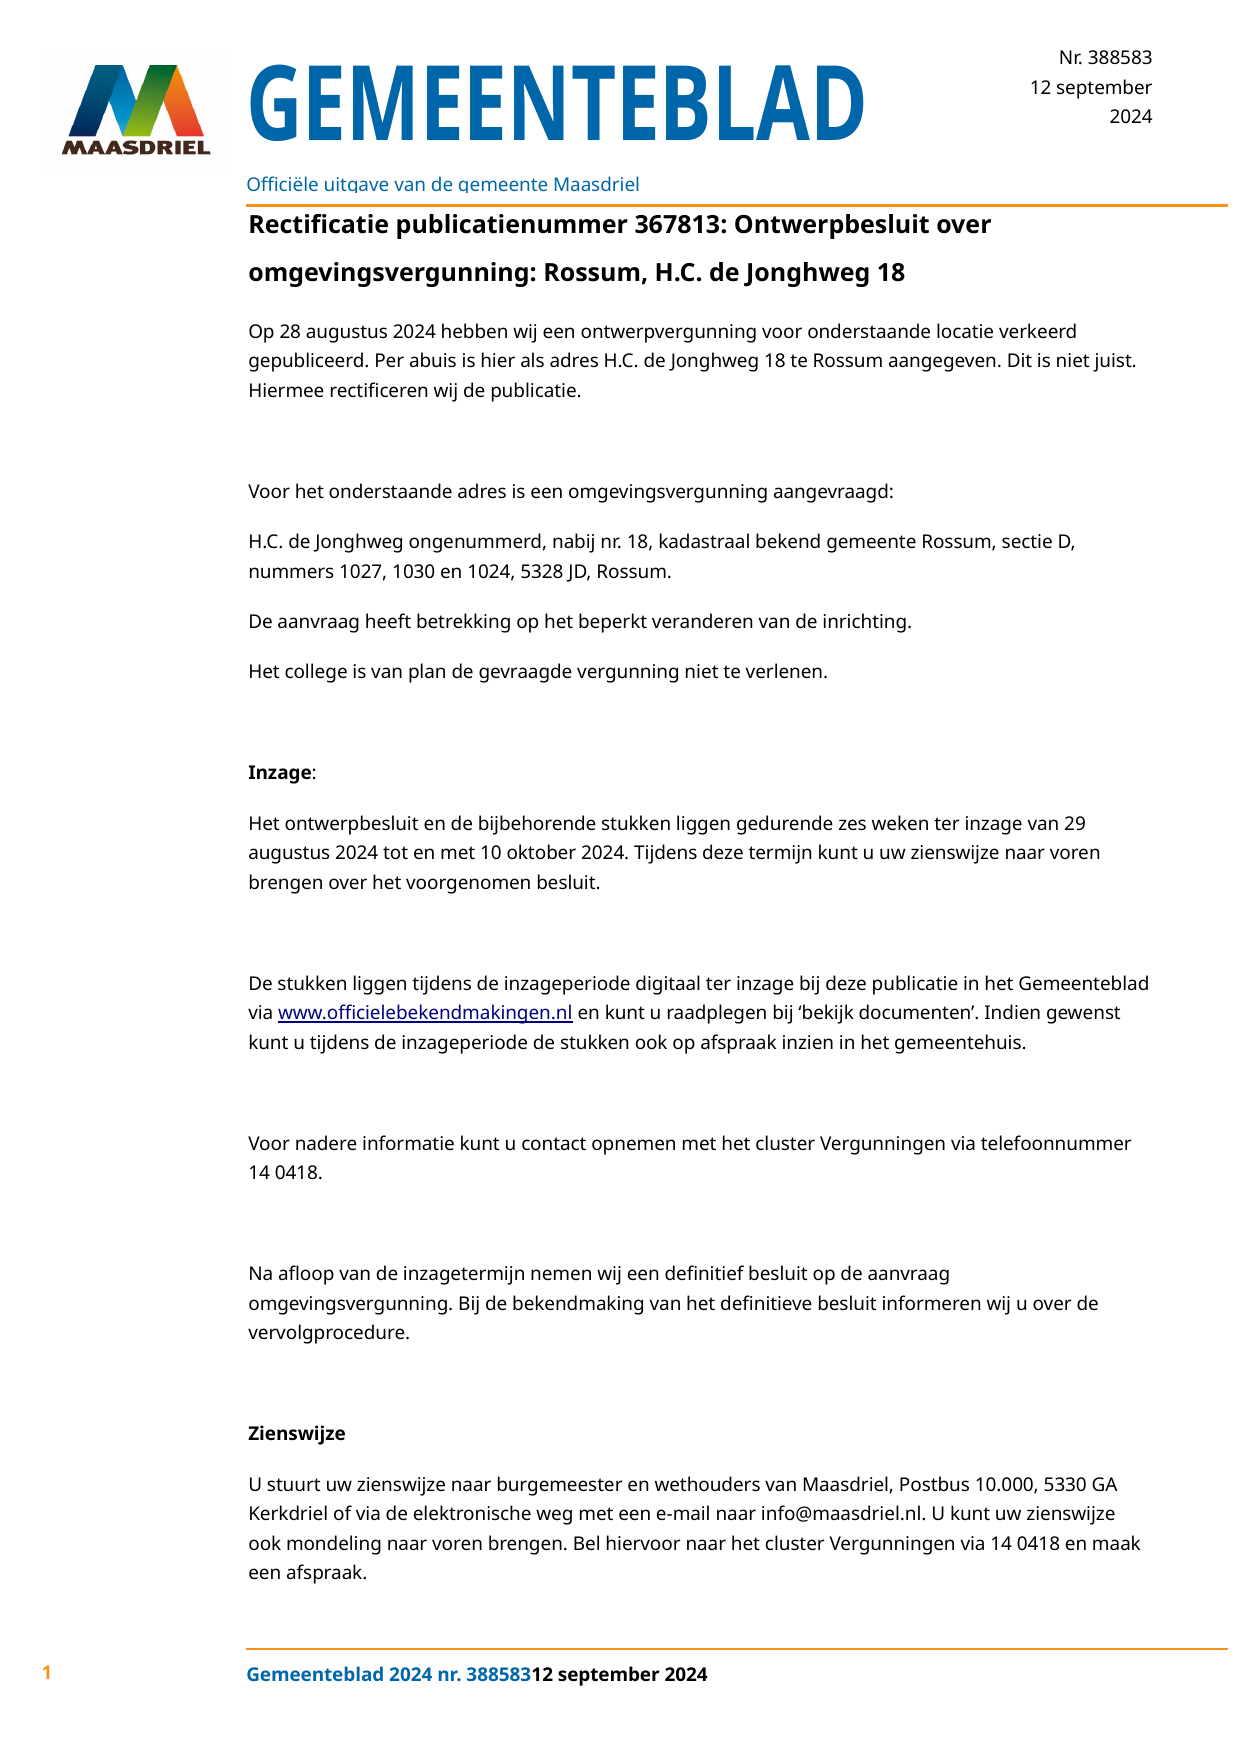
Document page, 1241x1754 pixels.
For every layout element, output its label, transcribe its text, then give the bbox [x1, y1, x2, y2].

text De stukken liggen tijdens de inzageperiode digitaal ter inzage bij deze publicatie in het Gemeenteblad via www.officielebekendmakingen.nl en kunt u raadplegen bij ‘bekijk documenten’. Indien gewenst kunt u tijdens de inzageperiode de stukken ook op afspraak inzien in het gemeentehuis. [248, 970, 1152, 1055]
text Voor het onderstaande adres is een omgevingsvergunning aangevraagd: [248, 478, 1152, 504]
text Het college is van plan de gevraagde vergunning niet te verlenen. [248, 659, 1152, 684]
text Zienswijze [248, 1420, 1152, 1446]
text Na afloop van de inzagetermijn nemen wij een definitief besluit op de aanvraag omgevingsvergunning. Bij de bekendmaking van het definitieve besluit informeren wij u over de vervolgprocedure. [248, 1260, 1152, 1345]
picture [41, 47, 231, 172]
text U stuurt uw zienswijze naar burgemeester en wethouders van Maasdriel, Postbus 10.000, 5330 GA Kerkdriel of via de elektronische weg met een e-mail naar info@maasdriel.nl. U kunt uw zienswijze ook mondeling naar voren brengen. Bel hiervoor naar het cluster Vergunningen via 14 0418 en maak een afspraak. [248, 1471, 1152, 1585]
text Voor nadere informatie kunt u contact opnemen met het cluster Vergunningen via telefoonnummer 14 0418. [248, 1130, 1152, 1185]
text Op 28 augustus 2024 hebben wij een ontwerpvergunning voor onderstaande locatie verkeerd gepubliceerd. Per abuis is hier als adres H.C. de Jonghweg 18 te Rossum aangegeven. Dit is niet juist. Hiermee rectificeren wij de publicatie. [248, 318, 1152, 403]
text De aanvraag heeft betrekking op het beperkt veranderen van de inrichting. [248, 608, 1152, 634]
text Inzage: [248, 759, 1152, 785]
text H.C. de Jonghweg ongenummerd, nabij nr. 18, kadastraal bekend gemeente Rossum, sectie D, nummers 1027, 1030 en 1024, 5328 JD, Rossum. [248, 528, 1152, 584]
text Rectificatie publicatienummer 367813: Ontwerpbesluit over omgevingsvergunning: Rossum, H.C. de Jonghweg 18 [248, 207, 1152, 288]
text Het ontwerpbesluit en de bijbehorende stukken liggen gedurende zes weken ter inzage van 29 augustus 2024 tot en met 10 oktober 2024. Tijdens deze termijn kunt u uw zienswijze naar voren brengen over het voorgenomen besluit. [248, 810, 1152, 895]
